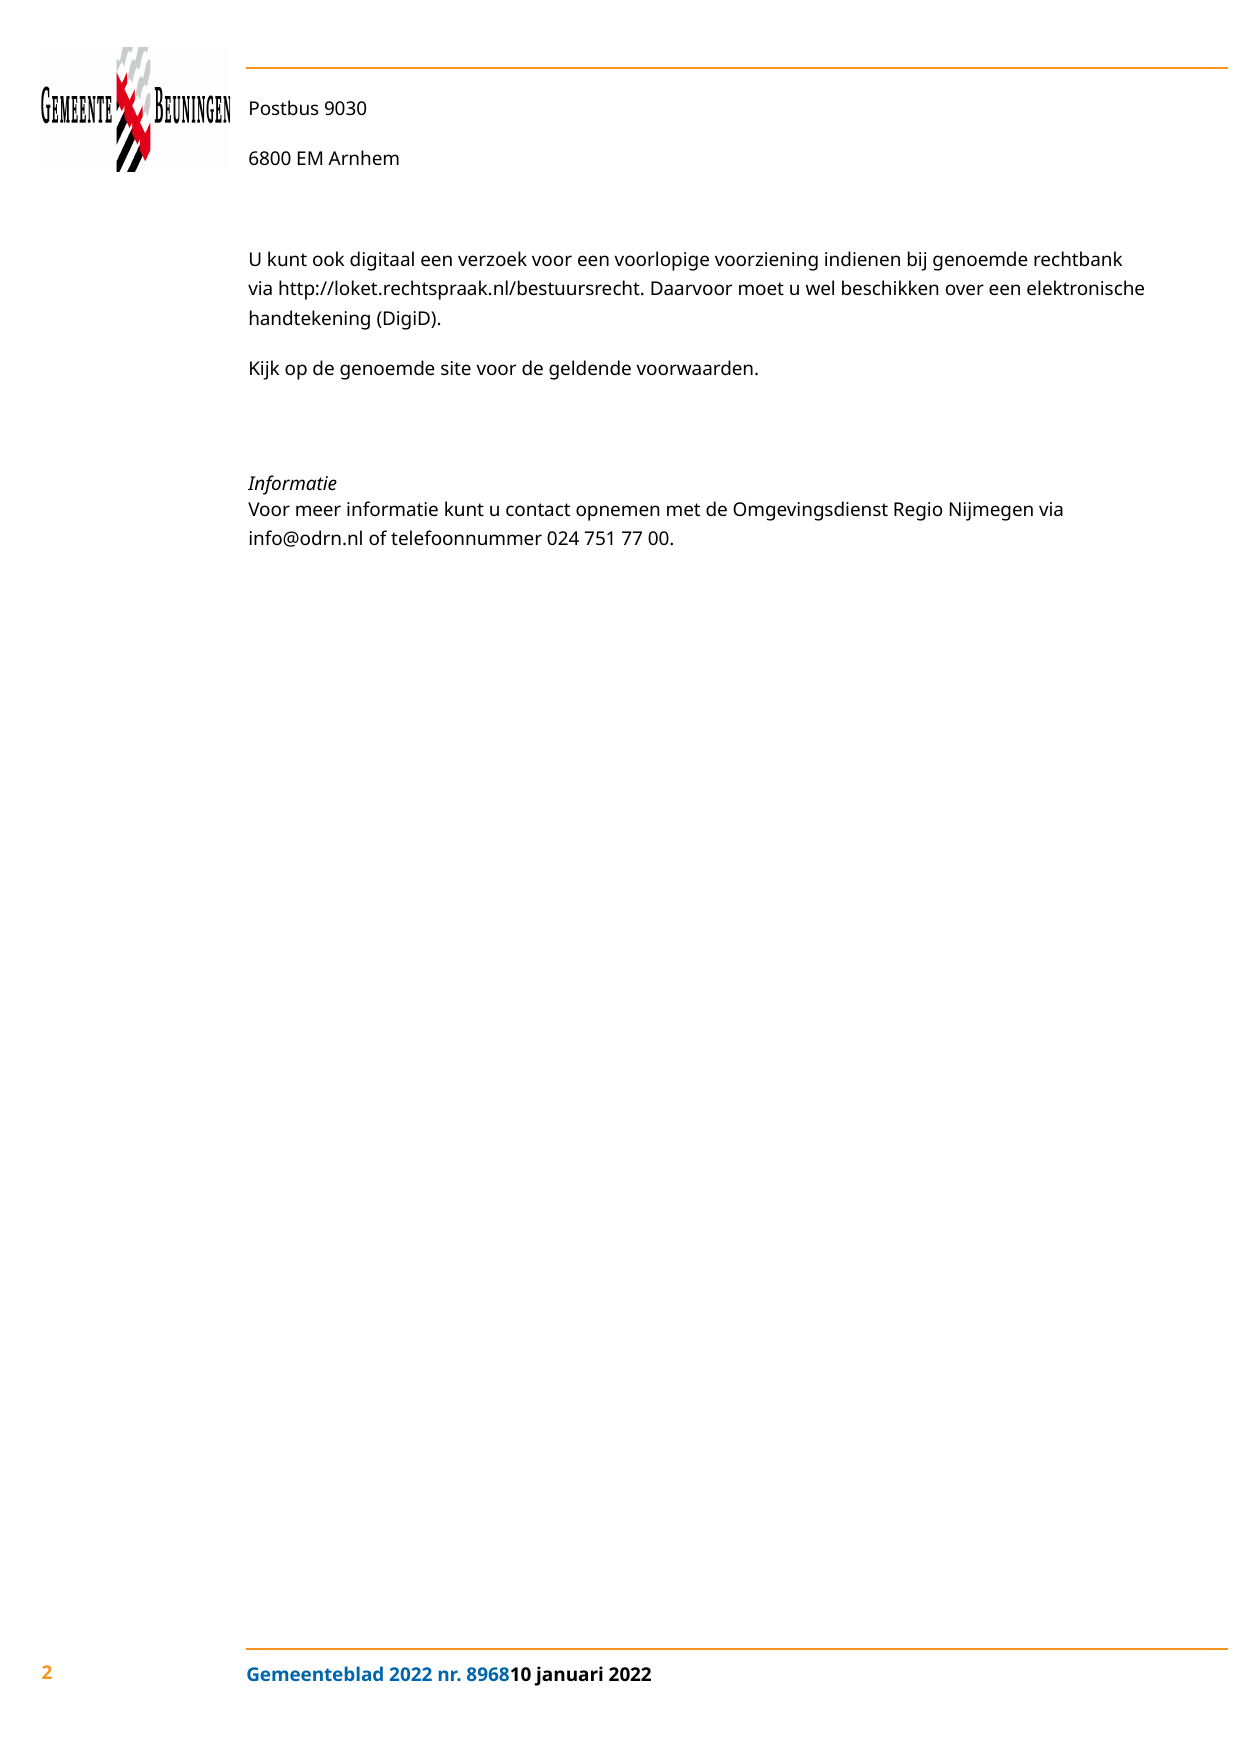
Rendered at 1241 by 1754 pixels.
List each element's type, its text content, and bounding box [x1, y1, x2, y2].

text Kijk op de genoemde site voor de geldende voorwaarden. [248, 356, 1152, 381]
text Voor meer informatie kunt u contact opnemen met de Omgevingsdienst Regio Nijmegen via info@odrn.nl of telefoonnummer 024 751 77 00. [248, 496, 1152, 551]
text Postbus 9030 [248, 95, 1152, 121]
text Informatie [248, 470, 1152, 496]
text U kunt ook digitaal een verzoek voor een voorlopige voorziening indienen bij genoemde rechtbank via http://loket.rechtspraak.nl/bestuursrecht. Daarvoor moet u wel beschikken over een elektronische handtekening (DigiD). [248, 246, 1152, 331]
text 6800 EM Arnhem [248, 145, 1152, 171]
picture [41, 47, 231, 172]
